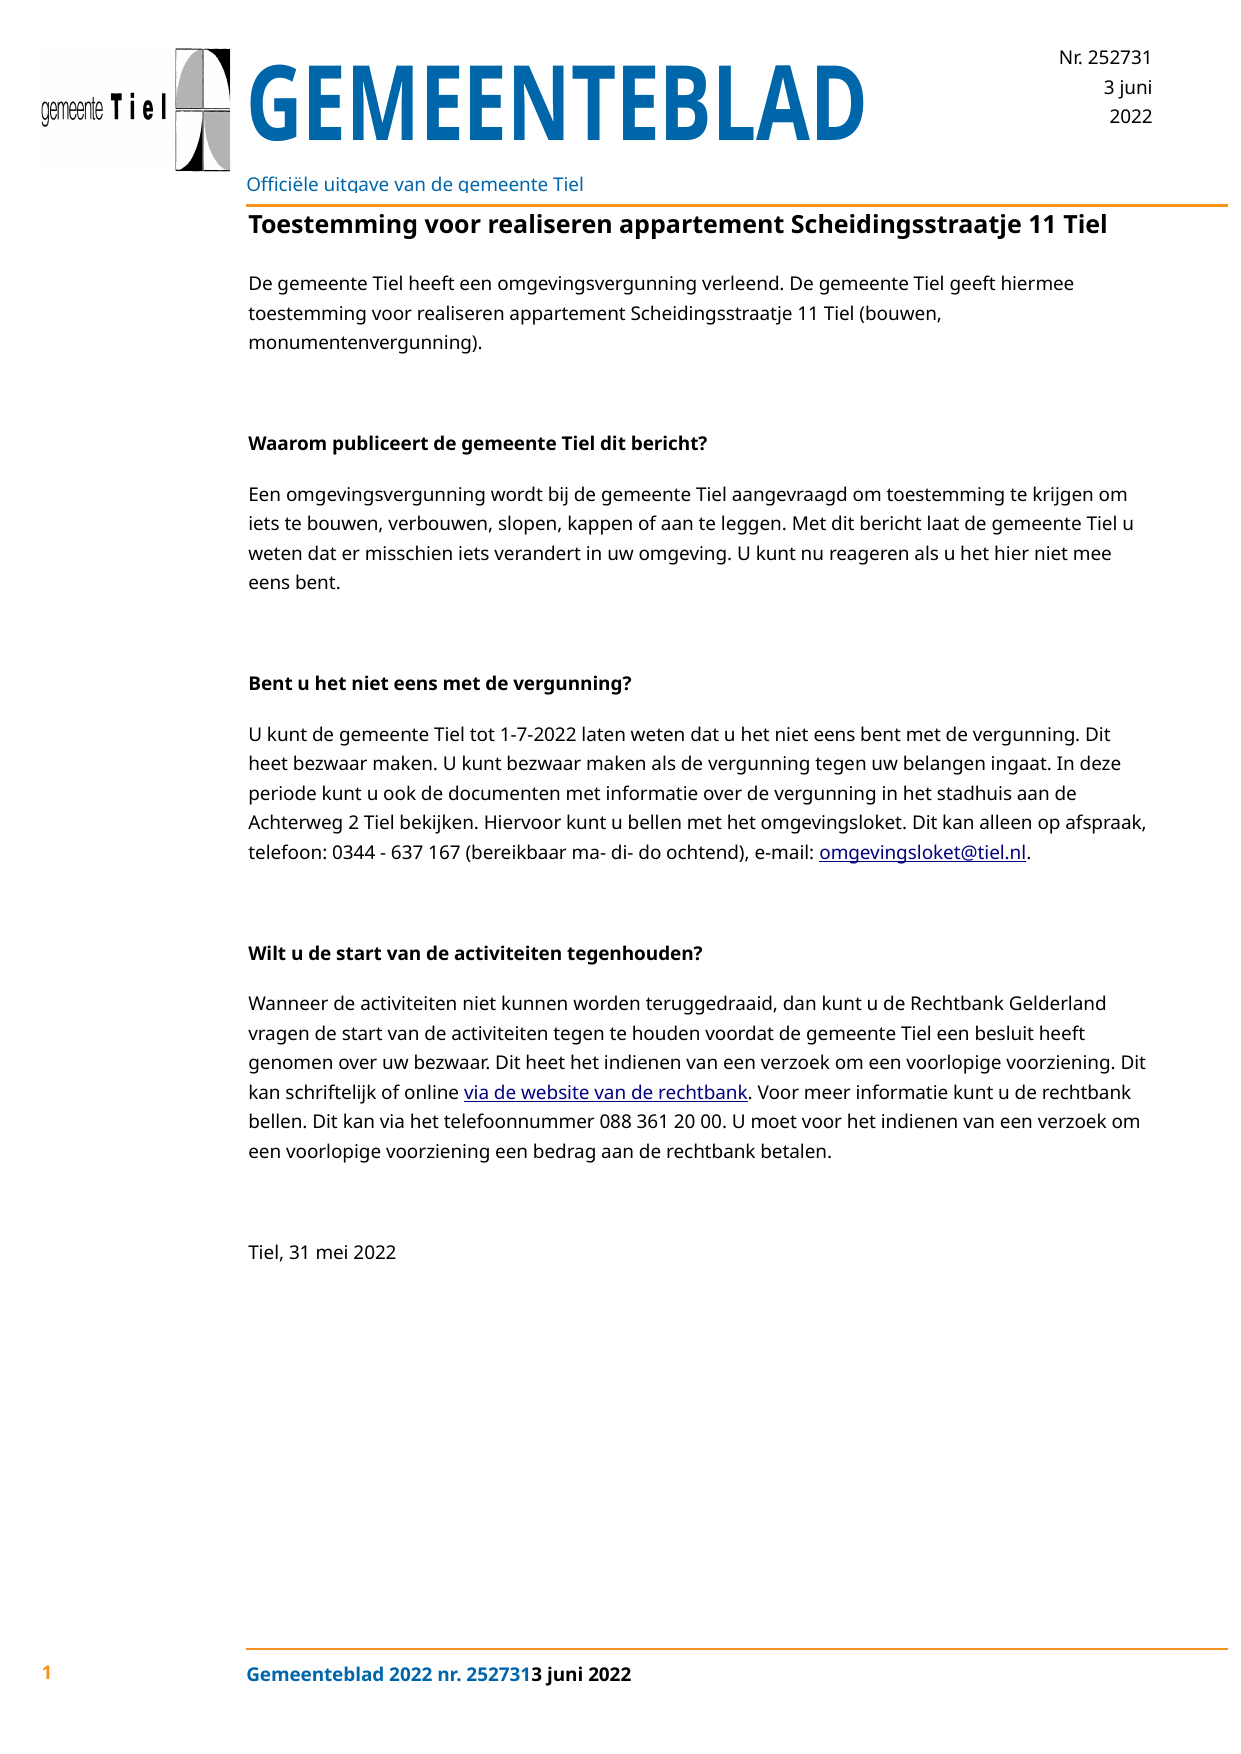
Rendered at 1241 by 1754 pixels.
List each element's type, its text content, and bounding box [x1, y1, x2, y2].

text Tiel, 31 mei 2022 [248, 1239, 1152, 1265]
text Wanneer de activiteiten niet kunnen worden teruggedraaid, dan kunt u de Rechtbank Gelderland vragen de start van de activiteiten tegen te houden voordat de gemeente Tiel een besluit heeft genomen over uw bezwaar. Dit heet het indienen van een verzoek om een voorlopige voorziening. Dit kan schriftelijk of online via de website van de rechtbank. Voor meer informatie kunt u de rechtbank bellen. Dit kan via het telefoonnummer 088 361 20 00. U moet voor het indienen van een verzoek om een voorlopige voorziening een bedrag aan de rechtbank betalen. [248, 990, 1152, 1164]
text Een omgevingsvergunning wordt bij de gemeente Tiel aangevraagd om toestemming te krijgen om iets te bouwen, verbouwen, slopen, kappen of aan te leggen. Met dit bericht laat de gemeente Tiel u weten dat er misschien iets verandert in uw omgeving. U kunt nu reageren als u het hier niet mee eens bent. [248, 481, 1152, 595]
text U kunt de gemeente Tiel tot 1-7-2022 laten weten dat u het niet eens bent met de vergunning. Dit heet bezwaar maken. U kunt bezwaar maken als de vergunning tegen uw belangen ingaat. In deze periode kunt u ook de documenten met informatie over de vergunning in het stadhuis aan de Achterweg 2 Tiel bekijken. Hiervoor kunt u bellen met het omgevingsloket. Dit kan alleen op afspraak, telefoon: 0344 - 637 167 (bereikbaar ma- di- do ochtend), e-mail: omgevingsloket@tiel.nl. [248, 721, 1152, 865]
text Toestemming voor realiseren appartement Scheidingsstraatje 11 Tiel [248, 207, 1152, 241]
text De gemeente Tiel heeft een omgevingsvergunning verleend. De gemeente Tiel geeft hiermee toestemming voor realiseren appartement Scheidingsstraatje 11 Tiel (bouwen, monumentenvergunning). [248, 270, 1152, 355]
text Wilt u de start van de activiteiten tegenhouden? [248, 940, 1152, 966]
text Bent u het niet eens met de vergunning? [248, 670, 1152, 696]
picture [41, 47, 231, 172]
text Waarom publiceert de gemeente Tiel dit bericht? [248, 430, 1152, 456]
